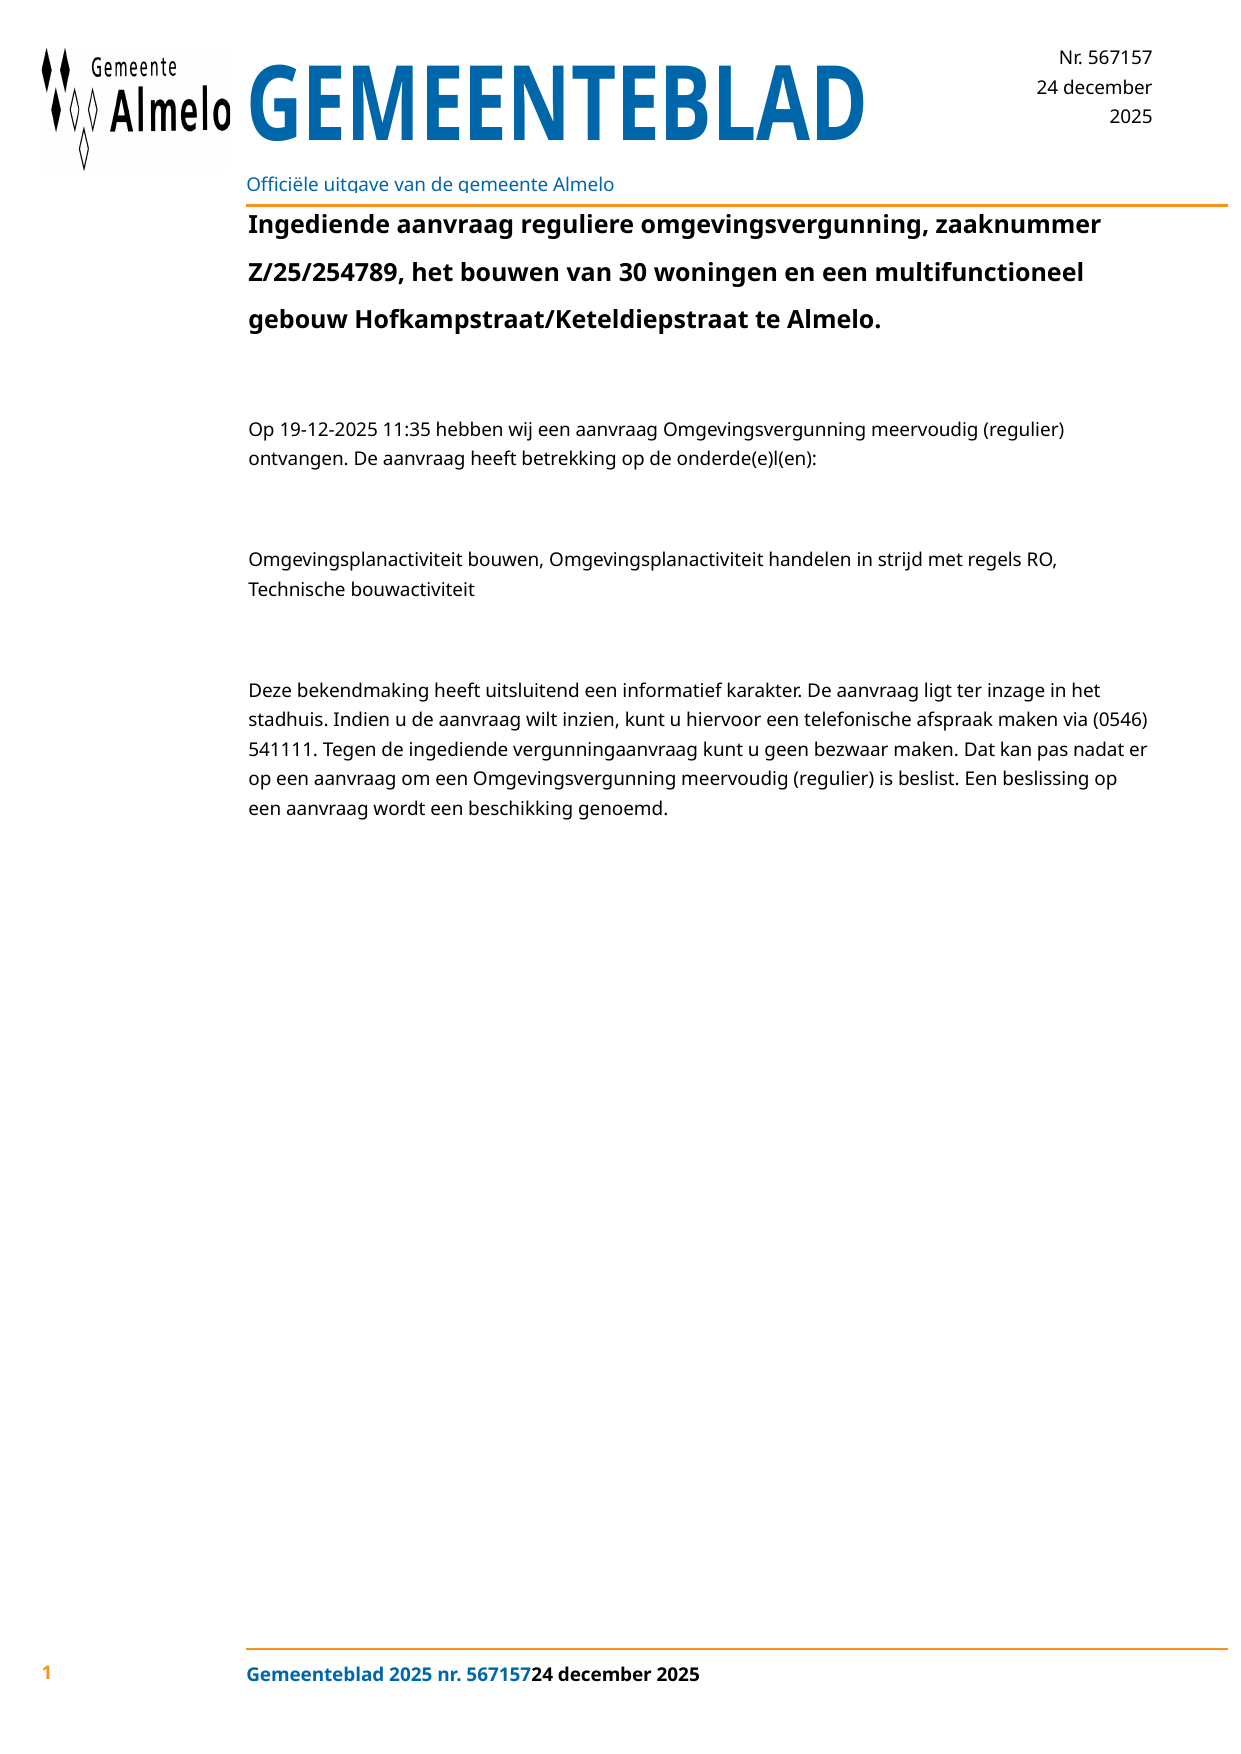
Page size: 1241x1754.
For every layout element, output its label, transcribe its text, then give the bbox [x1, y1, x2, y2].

text Ingediende aanvraag reguliere omgevingsvergunning, zaaknummer Z/25/254789, het bouwen van 30 woningen en een multifunctioneel gebouw Hofkampstraat/Keteldiepstraat te Almelo. [248, 207, 1152, 336]
text Op 19-12-2025 11:35 hebben wij een aanvraag Omgevingsvergunning meervoudig (regulier) ontvangen. De aanvraag heeft betrekking op de onderde(e)l(en): [248, 416, 1152, 471]
picture [41, 47, 231, 172]
text Deze bekendmaking heeft uitsluitend een informatief karakter. De aanvraag ligt ter inzage in het stadhuis. Indien u de aanvraag wilt inzien, kunt u hiervoor een telefonische afspraak maken via (0546) 541111. Tegen de ingediende vergunningaanvraag kunt u geen bezwaar maken. Dat kan pas nadat er op een aanvraag om een Omgevingsvergunning meervoudig (regulier) is beslist. Een beslissing op een aanvraag wordt een beschikking genoemd. [248, 677, 1152, 821]
text Omgevingsplanactiviteit bouwen, Omgevingsplanactiviteit handelen in strijd met regels RO, Technische bouwactiviteit [248, 546, 1152, 602]
